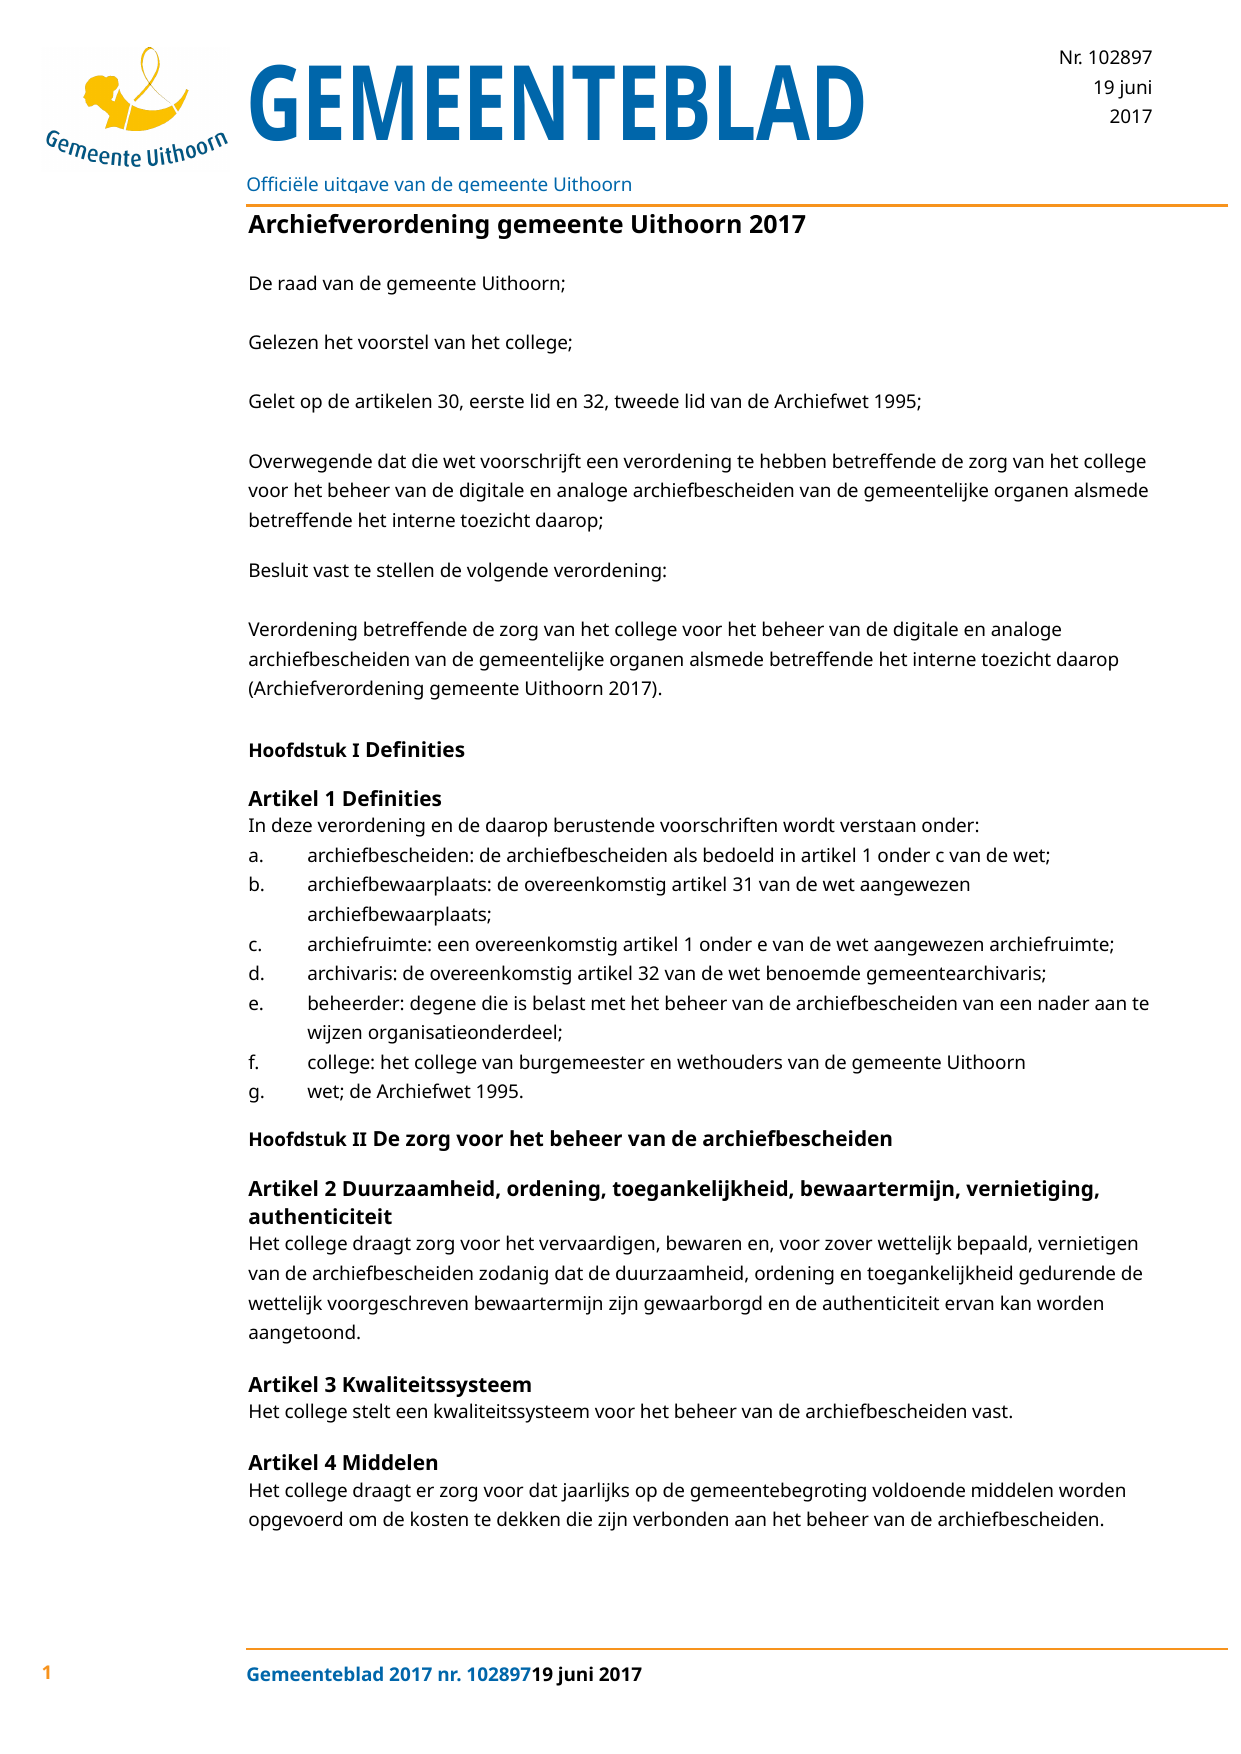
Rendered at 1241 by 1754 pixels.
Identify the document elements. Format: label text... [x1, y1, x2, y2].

text Verordening betreffende de zorg van het college voor het beheer van de digitale en analoge archiefbescheiden van de gemeentelijke organen alsmede betreffende het interne toezicht daarop (Archiefverordening gemeente Uithoorn 2017). [248, 616, 1152, 701]
text Archiefverordening gemeente Uithoorn 2017 [248, 207, 1152, 241]
text Artikel 1 Definities [248, 784, 1152, 812]
text Artikel 4 Middelen [248, 1448, 1152, 1477]
text Overwegende dat die wet voorschrijft een verordening te hebben betreffende de zorg van het college voor het beheer van de digitale en analoge archiefbescheiden van de gemeentelijke organen alsmede betreffende het interne toezicht daarop; [248, 448, 1152, 533]
text Artikel 3 Kwaliteitssysteem [248, 1370, 1152, 1398]
text Besluit vast te stellen de volgende verordening: [248, 557, 1152, 583]
text Hoofdstuk I Definities [248, 735, 1152, 763]
text Het college draagt er zorg voor dat jaarlijks op de gemeentebegroting voldoende middelen worden opgevoerd om de kosten te dekken die zijn verbonden aan het beheer van de archiefbescheiden. [248, 1477, 1152, 1532]
list beheerder: degene die is belast met het beheer van de archiefbescheiden van een nader aan te wijzen organisatieonderdeel; [248, 990, 1152, 1045]
text Gelezen het voorstel van het college; [248, 329, 1152, 355]
text Artikel 2 Duurzaamheid, ordening, toegankelijkheid, bewaartermijn, vernietiging, authenticiteit [248, 1174, 1152, 1231]
text Gelet op de artikelen 30, eerste lid en 32, tweede lid van de Archiefwet 1995; [248, 389, 1152, 414]
text Het college stelt een kwaliteitssysteem voor het beheer van de archiefbescheiden vast. [248, 1398, 1152, 1424]
text Het college draagt zorg voor het vervaardigen, bewaren en, voor zover wettelijk bepaald, vernietigen van de archiefbescheiden zodanig dat de duurzaamheid, ordening en toegankelijkheid gedurende de wettelijk voorgeschreven bewaartermijn zijn gewaarborgd en de authenticiteit ervan kan worden aangetoond. [248, 1231, 1152, 1345]
list archivaris: de overeenkomstig artikel 32 van de wet benoemde gemeentearchivaris; [248, 960, 1152, 986]
text De raad van de gemeente Uithoorn; [248, 270, 1152, 296]
text Hoofdstuk II De zorg voor het beheer van de archiefbescheiden [248, 1124, 1152, 1153]
list wet; de Archiefwet 1995. [248, 1079, 1152, 1104]
list archiefbescheiden: de archiefbescheiden als bedoeld in artikel 1 onder c van de wet; [248, 842, 1152, 868]
list college: het college van burgemeester en wethouders van de gemeente Uithoorn [248, 1049, 1152, 1075]
list archiefruimte: een overeenkomstig artikel 1 onder e van de wet aangewezen archiefruimte; [248, 931, 1152, 957]
text In deze verordening en de daarop berustende voorschriften wordt verstaan onder: [248, 812, 1152, 838]
list archiefbewaarplaats: de overeenkomstig artikel 31 van de wet aangewezen archiefbewaarplaats; [248, 872, 1152, 927]
picture [41, 47, 231, 172]
